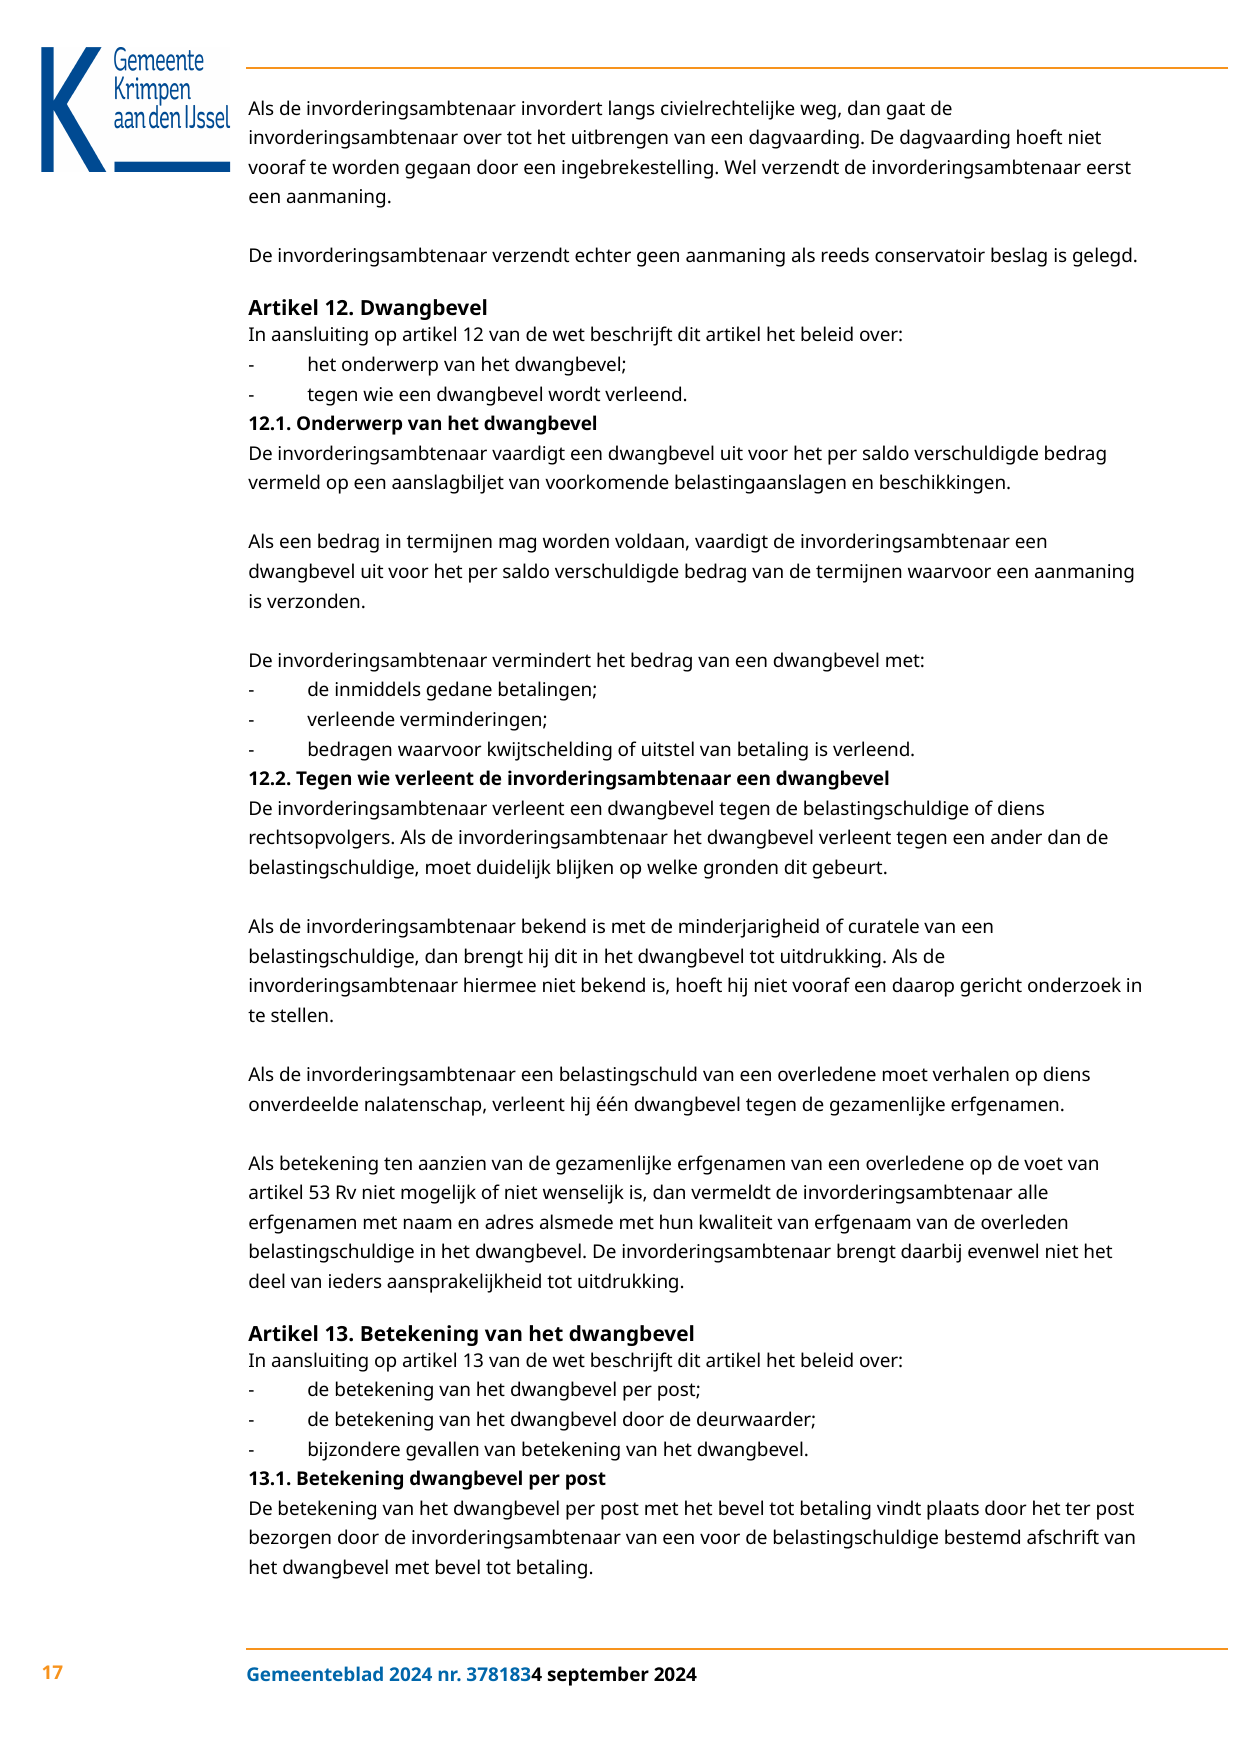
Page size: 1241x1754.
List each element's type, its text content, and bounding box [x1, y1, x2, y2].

picture [41, 47, 231, 172]
list de betekening van het dwangbevel door de deurwaarder; [248, 1406, 1152, 1432]
text De invorderingsambtenaar verleent een dwangbevel tegen de belastingschuldige of diens rechtsopvolgers. Als de invorderingsambtenaar het dwangbevel verleent tegen een ander dan de belastingschuldige, moet duidelijk blijken op welke gronden dit gebeurt. [248, 795, 1152, 880]
list de betekening van het dwangbevel per post; [248, 1377, 1152, 1402]
text 13.1. Betekening dwangbevel per post [248, 1465, 1152, 1491]
text De invorderingsambtenaar vaardigt een dwangbevel uit voor het per saldo verschuldigde bedrag vermeld op een aanslagbiljet van voorkomende belastingaanslagen en beschikkingen. [248, 440, 1152, 495]
text 12.2. Tegen wie verleent de invorderingsambtenaar een dwangbevel [248, 765, 1152, 791]
text Als de invorderingsambtenaar bekend is met de minderjarigheid of curatele van een belastingschuldige, dan brengt hij dit in het dwangbevel tot uitdrukking. Als de invorderingsambtenaar hiermee niet bekend is, hoeft hij niet vooraf een daarop gericht onderzoek in te stellen. [248, 913, 1152, 1028]
list bedragen waarvoor kwijtschelding of uitstel van betaling is verleend. [248, 736, 1152, 761]
text De invorderingsambtenaar verzendt echter geen aanmaning als reeds conservatoir beslag is gelegd. [248, 243, 1152, 268]
list verleende verminderingen; [248, 706, 1152, 732]
text 12.1. Onderwerp van het dwangbevel [248, 410, 1152, 436]
list bijzondere gevallen van betekening van het dwangbevel. [248, 1436, 1152, 1462]
text Als betekening ten aanzien van de gezamenlijke erfgenamen van een overledene op de voet van artikel 53 Rv niet mogelijk of niet wenselijk is, dan vermeldt de invorderingsambtenaar alle erfgenamen met naam en adres alsmede met hun kwaliteit van erfgenaam van de overleden belastingschuldige in het dwangbevel. De invorderingsambtenaar brengt daarbij evenwel niet het deel van ieders aansprakelijkheid tot uitdrukking. [248, 1150, 1152, 1294]
text In aansluiting op artikel 12 van de wet beschrijft dit artikel het beleid over: [248, 322, 1152, 347]
text De betekening van het dwangbevel per post met het bevel tot betaling vindt plaats door het ter post bezorgen door de invorderingsambtenaar van een voor de belastingschuldige bestemd afschrift van het dwangbevel met bevel tot betaling. [248, 1495, 1152, 1580]
list tegen wie een dwangbevel wordt verleend. [248, 381, 1152, 406]
text Artikel 12. Dwangbevel [248, 293, 1152, 322]
text In aansluiting op artikel 13 van de wet beschrijft dit artikel het beleid over: [248, 1347, 1152, 1373]
text Als de invorderingsambtenaar een belastingschuld van een overledene moet verhalen op diens onverdeelde nalatenschap, verleent hij één dwangbevel tegen de gezamenlijke erfgenamen. [248, 1061, 1152, 1116]
text Artikel 13. Betekening van het dwangbevel [248, 1319, 1152, 1347]
text De invorderingsambtenaar vermindert het bedrag van een dwangbevel met: [248, 647, 1152, 673]
text Als een bedrag in termijnen mag worden voldaan, vaardigt de invorderingsambtenaar een dwangbevel uit voor het per saldo verschuldigde bedrag van de termijnen waarvoor een aanmaning is verzonden. [248, 529, 1152, 613]
list de inmiddels gedane betalingen; [248, 677, 1152, 702]
list het onderwerp van het dwangbevel; [248, 351, 1152, 377]
text Als de invorderingsambtenaar invordert langs civielrechtelijke weg, dan gaat de invorderingsambtenaar over tot het uitbrengen van een dagvaarding. De dagvaarding hoeft niet vooraf te worden gegaan door een ingebrekestelling. Wel verzendt de invorderingsambtenaar eerst een aanmaning. [248, 95, 1152, 209]
